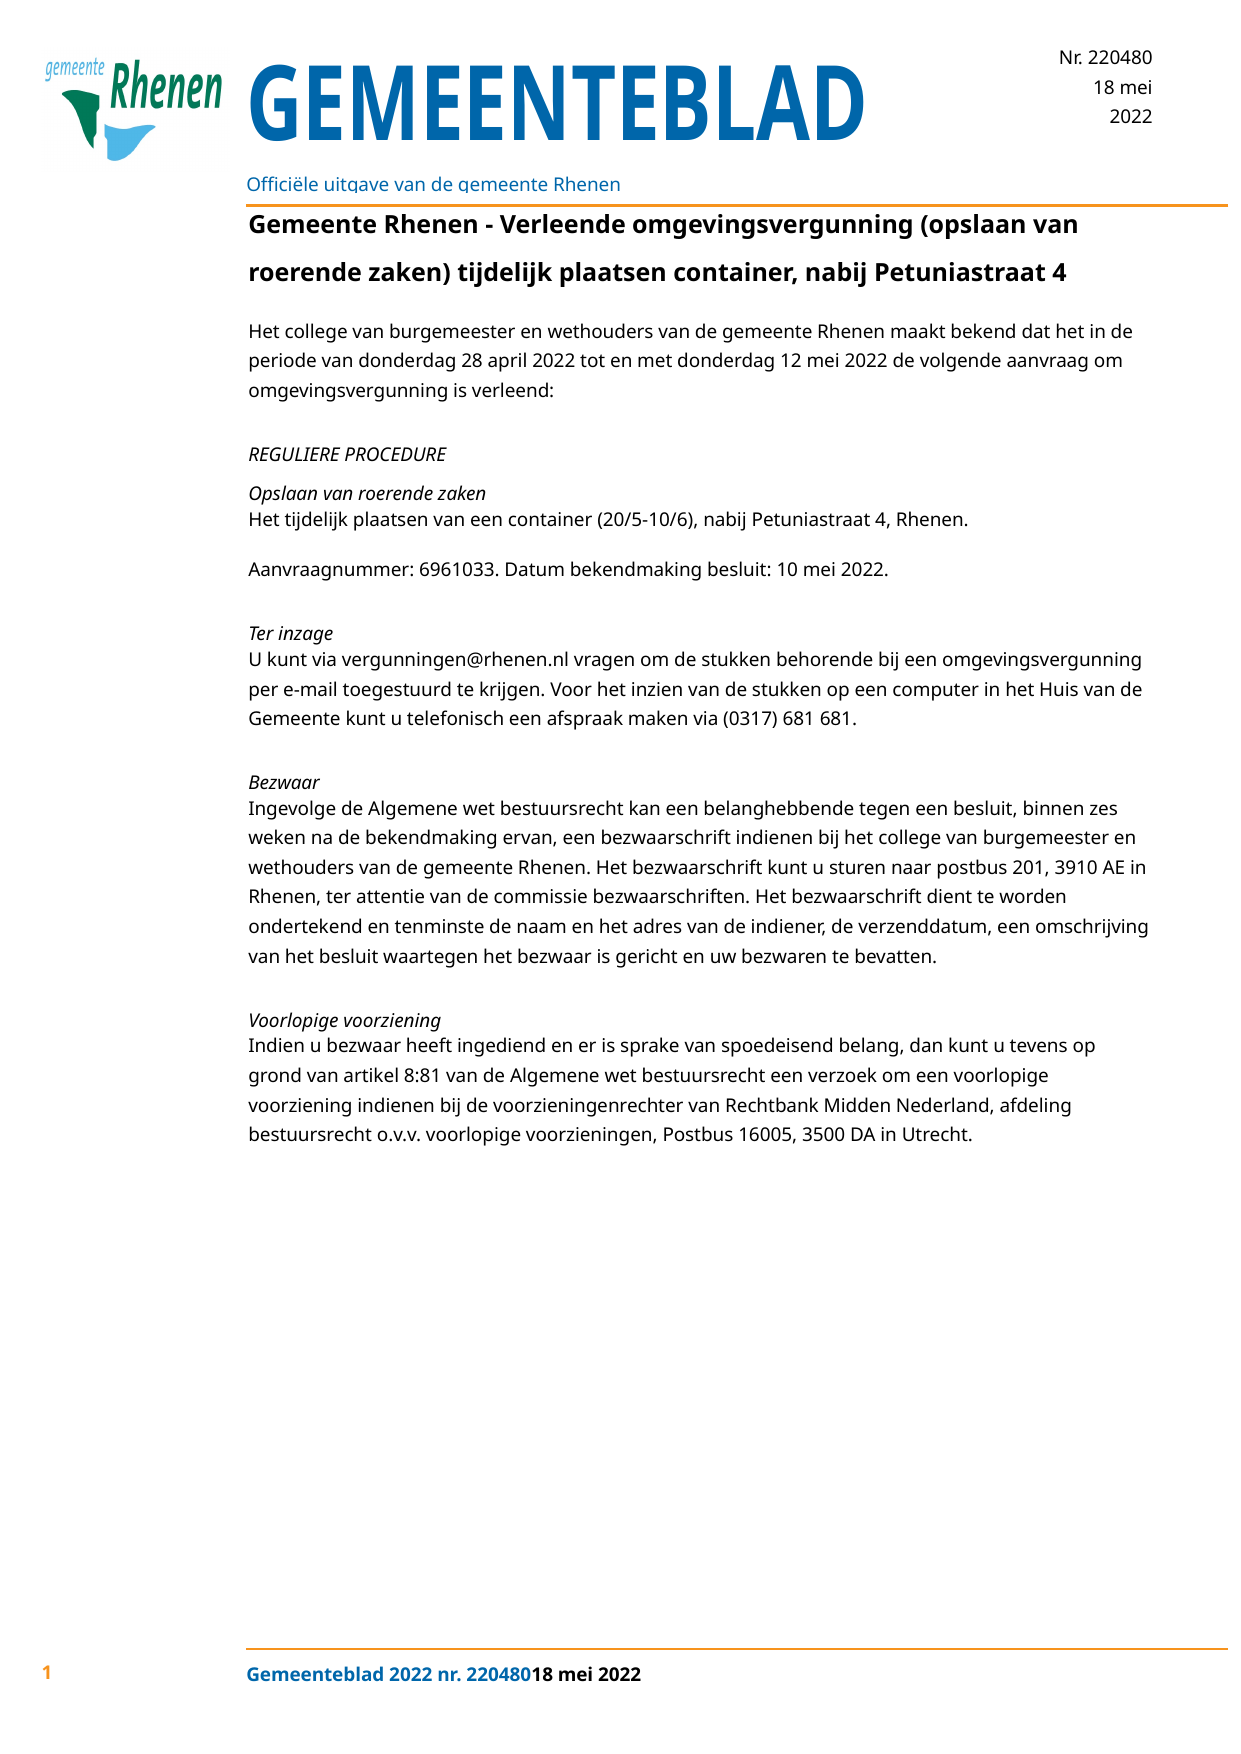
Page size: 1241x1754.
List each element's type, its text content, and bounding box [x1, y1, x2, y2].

text Voorlopige voorziening [248, 1007, 1152, 1033]
text Bezwaar [248, 769, 1152, 795]
text Aanvraagnummer: 6961033. Datum bekendmaking besluit: 10 mei 2022. [248, 556, 1152, 582]
picture [41, 47, 231, 172]
text U kunt via vergunningen@rhenen.nl vragen om de stukken behorende bij een omgevingsvergunning per e-mail toegestuurd te krijgen. Voor het inzien van de stukken op een computer in het Huis van de Gemeente kunt u telefonisch een afspraak maken via (0317) 681 681. [248, 646, 1152, 731]
text Het tijdelijk plaatsen van een container (20/5-10/6), nabij Petuniastraat 4, Rhenen. [248, 506, 1152, 532]
text Ingevolge de Algemene wet bestuursrecht kan een belanghebbende tegen een besluit, binnen zes weken na de bekendmaking ervan, een bezwaarschrift indienen bij het college van burgemeester en wethouders van de gemeente Rhenen. Het bezwaarschrift kunt u sturen naar postbus 201, 3910 AE in Rhenen, ter attentie van de commissie bezwaarschriften. Het bezwaarschrift dient te worden ondertekend en tenminste de naam en het adres van de indiener, de verzenddatum, een omschrijving van het besluit waartegen het bezwaar is gericht en uw bezwaren te bevatten. [248, 795, 1152, 969]
text Ter inzage [248, 620, 1152, 646]
text REGULIERE PROCEDURE [248, 441, 1152, 467]
text Indien u bezwaar heeft ingediend en er is sprake van spoedeisend belang, dan kunt u tevens op grond van artikel 8:81 van de Algemene wet bestuursrecht een verzoek om een voorlopige voorziening indienen bij de voorzieningenrechter van Rechtbank Midden Nederland, afdeling bestuursrecht o.v.v. voorlopige voorzieningen, Postbus 16005, 3500 DA in Utrecht. [248, 1033, 1152, 1147]
text Het college van burgemeester en wethouders van de gemeente Rhenen maakt bekend dat het in de periode van donderdag 28 april 2022 tot en met donderdag 12 mei 2022 de volgende aanvraag om omgevingsvergunning is verleend: [248, 318, 1152, 403]
text Gemeente Rhenen - Verleende omgevingsvergunning (opslaan van roerende zaken) tijdelijk plaatsen container, nabij Petuniastraat 4 [248, 207, 1152, 288]
text Opslaan van roerende zaken [248, 480, 1152, 506]
